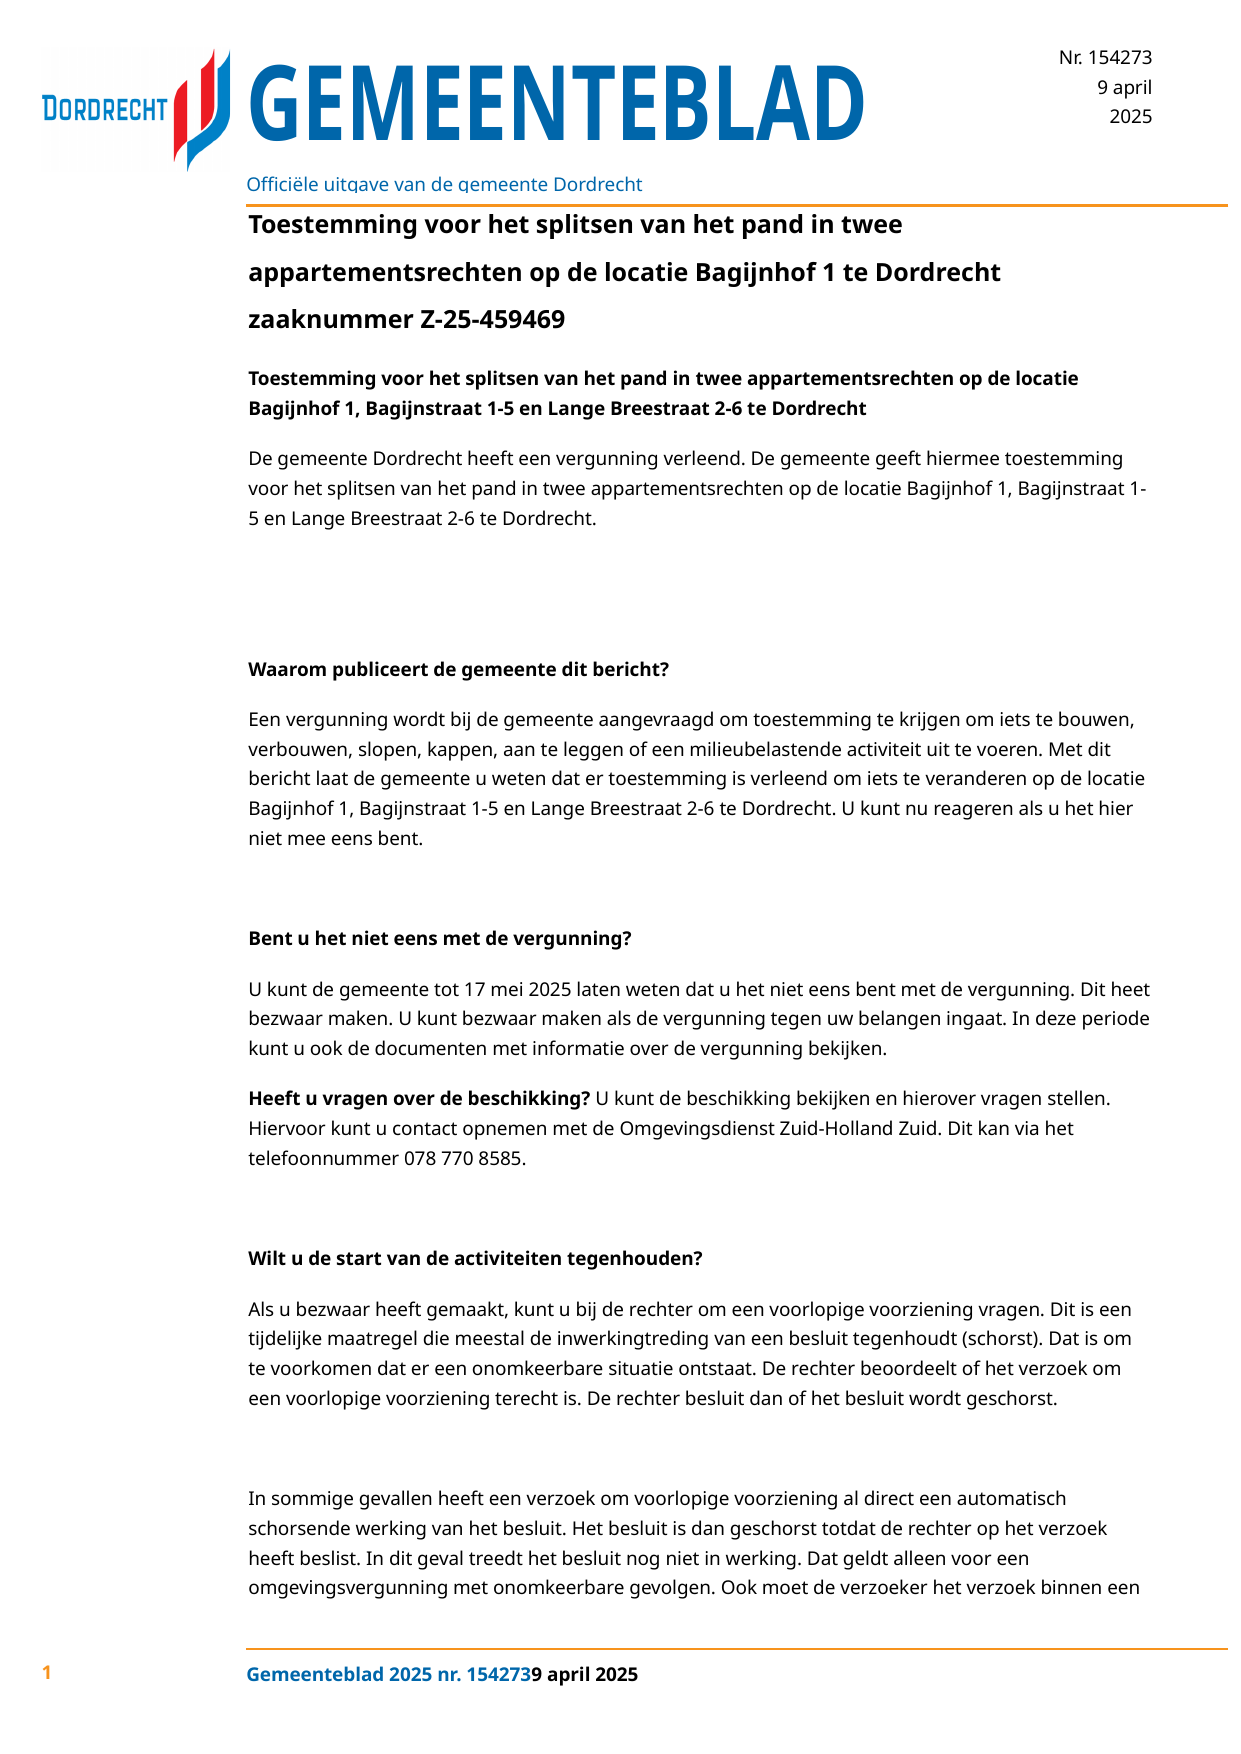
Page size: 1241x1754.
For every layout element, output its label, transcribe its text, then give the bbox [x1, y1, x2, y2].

text De gemeente Dordrecht heeft een vergunning verleend. De gemeente geeft hiermee toestemming voor het splitsen van het pand in twee appartementsrechten op de locatie Bagijnhof 1, Bagijnstraat 1-5 en Lange Breestraat 2-6 te Dordrecht. [248, 446, 1152, 530]
picture [41, 47, 231, 172]
text Toestemming voor het splitsen van het pand in twee appartementsrechten op de locatie Bagijnhof 1 te Dordrecht zaaknummer Z-25-459469 [248, 207, 1152, 336]
text Heeft u vragen over de beschikking? U kunt de beschikking bekijken en hierover vragen stellen. Hiervoor kunt u contact opnemen met de Omgevingsdienst Zuid-Holland Zuid. Dit kan via het telefoonnummer 078 770 8585. [248, 1086, 1152, 1170]
text Waarom publiceert de gemeente dit bericht? [248, 656, 1152, 682]
text Toestemming voor het splitsen van het pand in twee appartementsrechten op de locatie Bagijnhof 1, Bagijnstraat 1-5 en Lange Breestraat 2-6 te Dordrecht [248, 366, 1152, 421]
text Bent u het niet eens met de vergunning? [248, 926, 1152, 951]
text Wilt u de start van de activiteiten tegenhouden? [248, 1246, 1152, 1271]
text U kunt de gemeente tot 17 mei 2025 laten weten dat u het niet eens bent met de vergunning. Dit heet bezwaar maken. U kunt bezwaar maken als de vergunning tegen uw belangen ingaat. In deze periode kunt u ook de documenten met informatie over de vergunning bekijken. [248, 976, 1152, 1061]
text In sommige gevallen heeft een verzoek om voorlopige voorziening al direct een automatisch schorsende werking van het besluit. Het besluit is dan geschorst totdat de rechter op het verzoek heeft beslist. In dit geval treedt het besluit nog niet in werking. Dat geldt alleen voor een omgevingsvergunning met onomkeerbare gevolgen. Ook moet de verzoeker het verzoek binnen een [248, 1486, 1152, 1600]
text Als u bezwaar heeft gemaakt, kunt u bij de rechter om een voorlopige voorziening vragen. Dit is een tijdelijke maatregel die meestal de inwerkingtreding van een besluit tegenhoudt (schorst). Dat is om te voorkomen dat er een onomkeerbare situatie ontstaat. De rechter beoordeelt of het verzoek om een voorlopige voorziening terecht is. De rechter besluit dan of het besluit wordt geschorst. [248, 1296, 1152, 1410]
text Een vergunning wordt bij de gemeente aangevraagd om toestemming te krijgen om iets te bouwen, verbouwen, slopen, kappen, aan te leggen of een milieubelastende activiteit uit te voeren. Met dit bericht laat de gemeente u weten dat er toestemming is verleend om iets te veranderen op de locatie Bagijnhof 1, Bagijnstraat 1-5 en Lange Breestraat 2-6 te Dordrecht. U kunt nu reageren als u het hier niet mee eens bent. [248, 706, 1152, 850]
